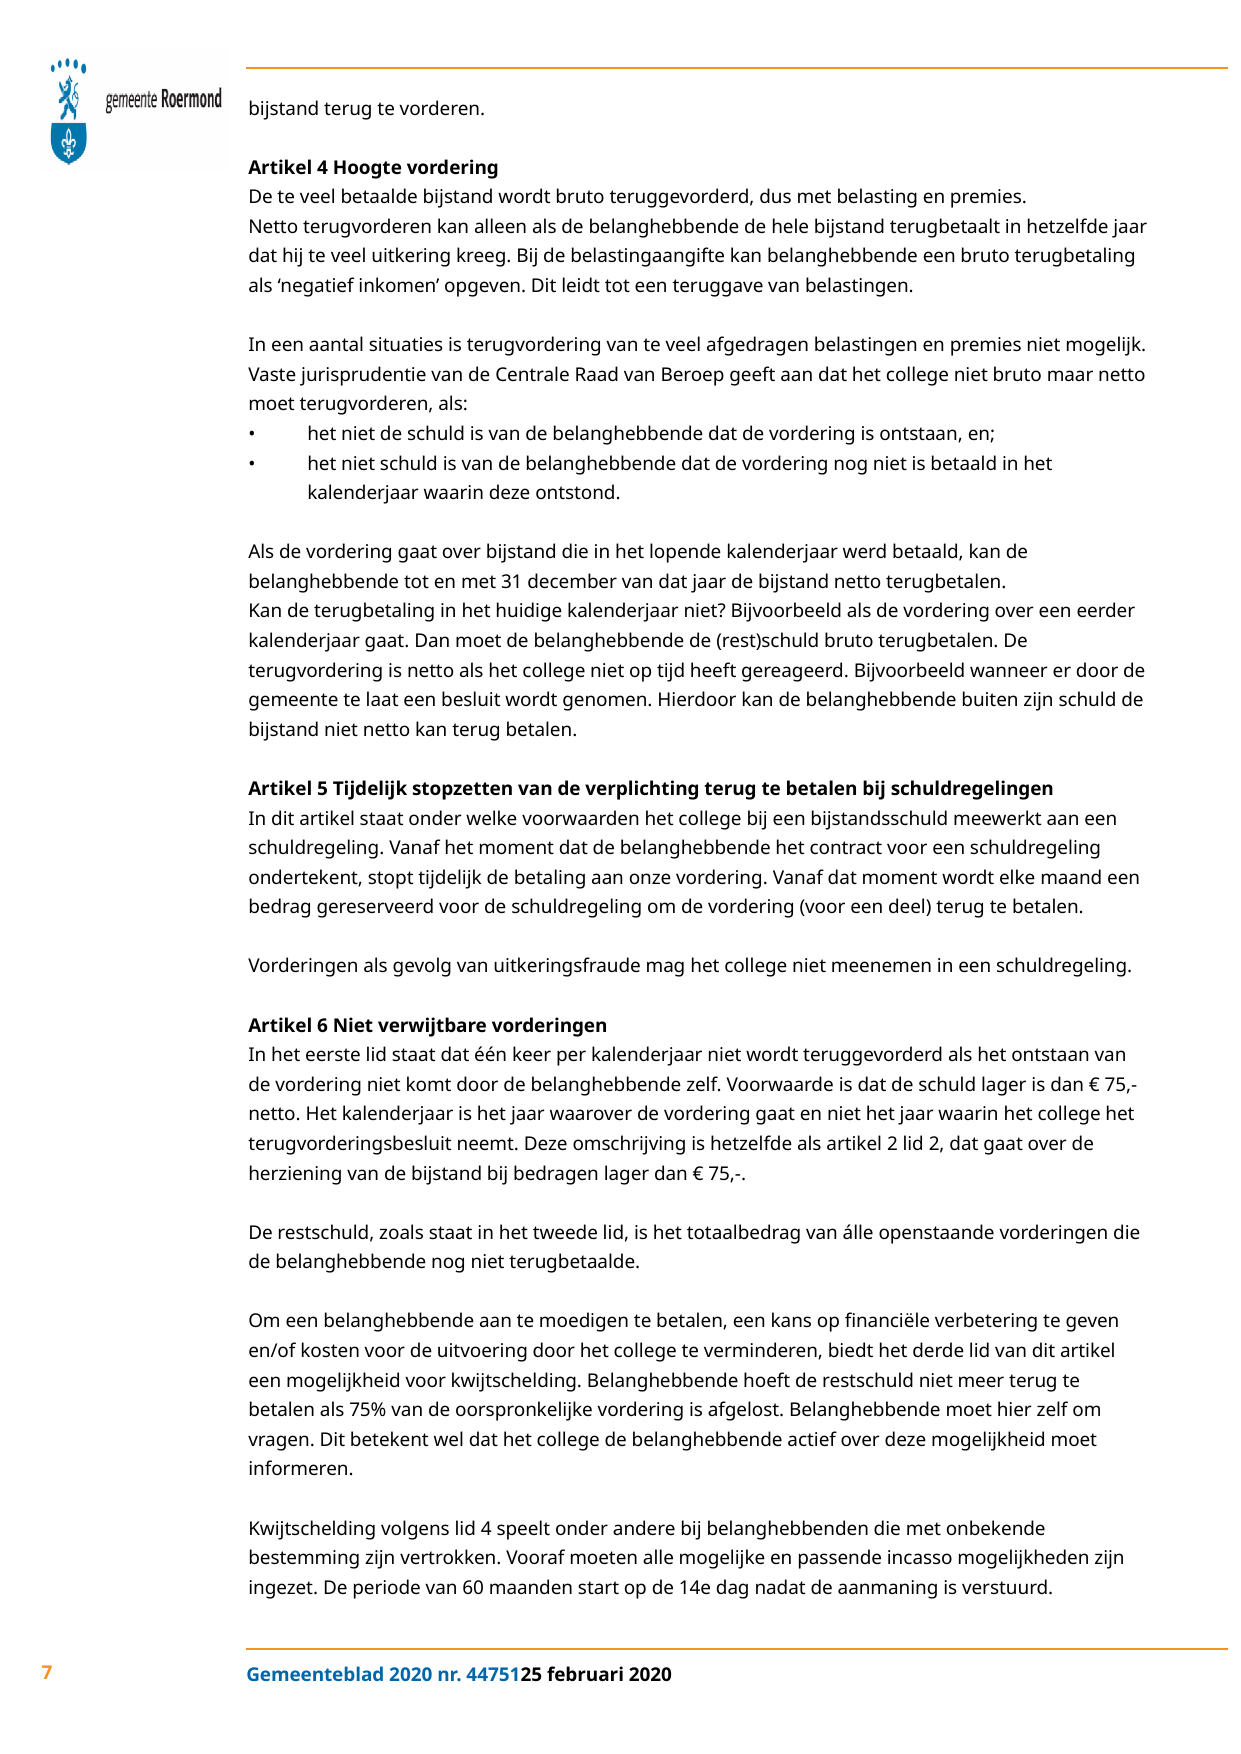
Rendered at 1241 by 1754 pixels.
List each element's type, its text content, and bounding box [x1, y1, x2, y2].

text Kan de terugbetaling in het huidige kalenderjaar niet? Bijvoorbeeld als de vordering over een eerder kalenderjaar gaat. Dan moet de belanghebbende de (rest)schuld bruto terugbetalen. De terugvordering is netto als het college niet op tijd heeft gereageerd. Bijvoorbeeld wanneer er door de gemeente te laat een besluit wordt genomen. Hierdoor kan de belanghebbende buiten zijn schuld de bijstand niet netto kan terug betalen. [248, 598, 1152, 742]
text In een aantal situaties is terugvordering van te veel afgedragen belastingen en premies niet mogelijk. Vaste jurisprudentie van de Centrale Raad van Beroep geeft aan dat het college niet bruto maar netto moet terugvorderen, als: [248, 331, 1152, 416]
text Vorderingen als gevolg van uitkeringsfraude mag het college niet meenemen in een schuldregeling. [248, 953, 1152, 978]
text De restschuld, zoals staat in het tweede lid, is het totaalbedrag van álle openstaande vorderingen die de belanghebbende nog niet terugbetaalde. [248, 1219, 1152, 1274]
list het niet de schuld is van de belanghebbende dat de vordering is ontstaan, en; [248, 420, 1152, 446]
text Artikel 4 Hoogte vordering [248, 154, 1152, 180]
text Als de vordering gaat over bijstand die in het lopende kalenderjaar werd betaald, kan de belanghebbende tot en met 31 december van dat jaar de bijstand netto terugbetalen. [248, 538, 1152, 594]
text In dit artikel staat onder welke voorwaarden het college bij een bijstandsschuld meewerkt aan een schuldregeling. Vanaf het moment dat de belanghebbende het contract voor een schuldregeling ondertekent, stopt tijdelijk de betaling aan onze vordering. Vanaf dat moment wordt elke maand een bedrag gereserveerd voor de schuldregeling om de vordering (voor een deel) terug te betalen. [248, 805, 1152, 919]
text Netto terugvorderen kan alleen als de belanghebbende de hele bijstand terugbetaalt in hetzelfde jaar dat hij te veel uitkering kreeg. Bij de belastingaangifte kan belanghebbende een bruto terugbetaling als ‘negatief inkomen’ opgeven. Dit leidt tot een teruggave van belastingen. [248, 213, 1152, 298]
text De te veel betaalde bijstand wordt bruto teruggevorderd, dus met belasting en premies. [248, 183, 1152, 209]
text bijstand terug te vorderen. [248, 95, 1152, 121]
text Om een belanghebbende aan te moedigen te betalen, een kans op financiële verbetering te geven en/of kosten voor de uitvoering door het college te verminderen, biedt het derde lid van dit artikel een mogelijkheid voor kwijtschelding. Belanghebbende hoeft de restschuld niet meer terug te betalen als 75% van de oorspronkelijke vordering is afgelost. Belanghebbende moet hier zelf om vragen. Dit betekent wel dat het college de belanghebbende actief over deze mogelijkheid moet informeren. [248, 1308, 1152, 1481]
text Artikel 6 Niet verwijtbare vorderingen [248, 1012, 1152, 1038]
text Kwijtschelding volgens lid 4 speelt onder andere bij belanghebbenden die met onbekende bestemming zijn vertrokken. Vooraf moeten alle mogelijke en passende incasso mogelijkheden zijn ingezet. De periode van 60 maanden start op de 14e dag nadat de aanmaning is verstuurd. [248, 1515, 1152, 1600]
list het niet schuld is van de belanghebbende dat de vordering nog niet is betaald in het kalenderjaar waarin deze ontstond. [248, 450, 1152, 505]
text In het eerste lid staat dat één keer per kalenderjaar niet wordt teruggevorderd als het ontstaan van de vordering niet komt door de belanghebbende zelf. Voorwaarde is dat de schuld lager is dan € 75,- netto. Het kalenderjaar is het jaar waarover de vordering gaat en niet het jaar waarin het college het terugvorderingsbesluit neemt. Deze omschrijving is hetzelfde als artikel 2 lid 2, dat gaat over de herziening van de bijstand bij bedragen lager dan € 75,-. [248, 1041, 1152, 1186]
picture [41, 47, 231, 172]
text Artikel 5 Tijdelijk stopzetten van de verplichting terug te betalen bij schuldregelingen [248, 775, 1152, 801]
